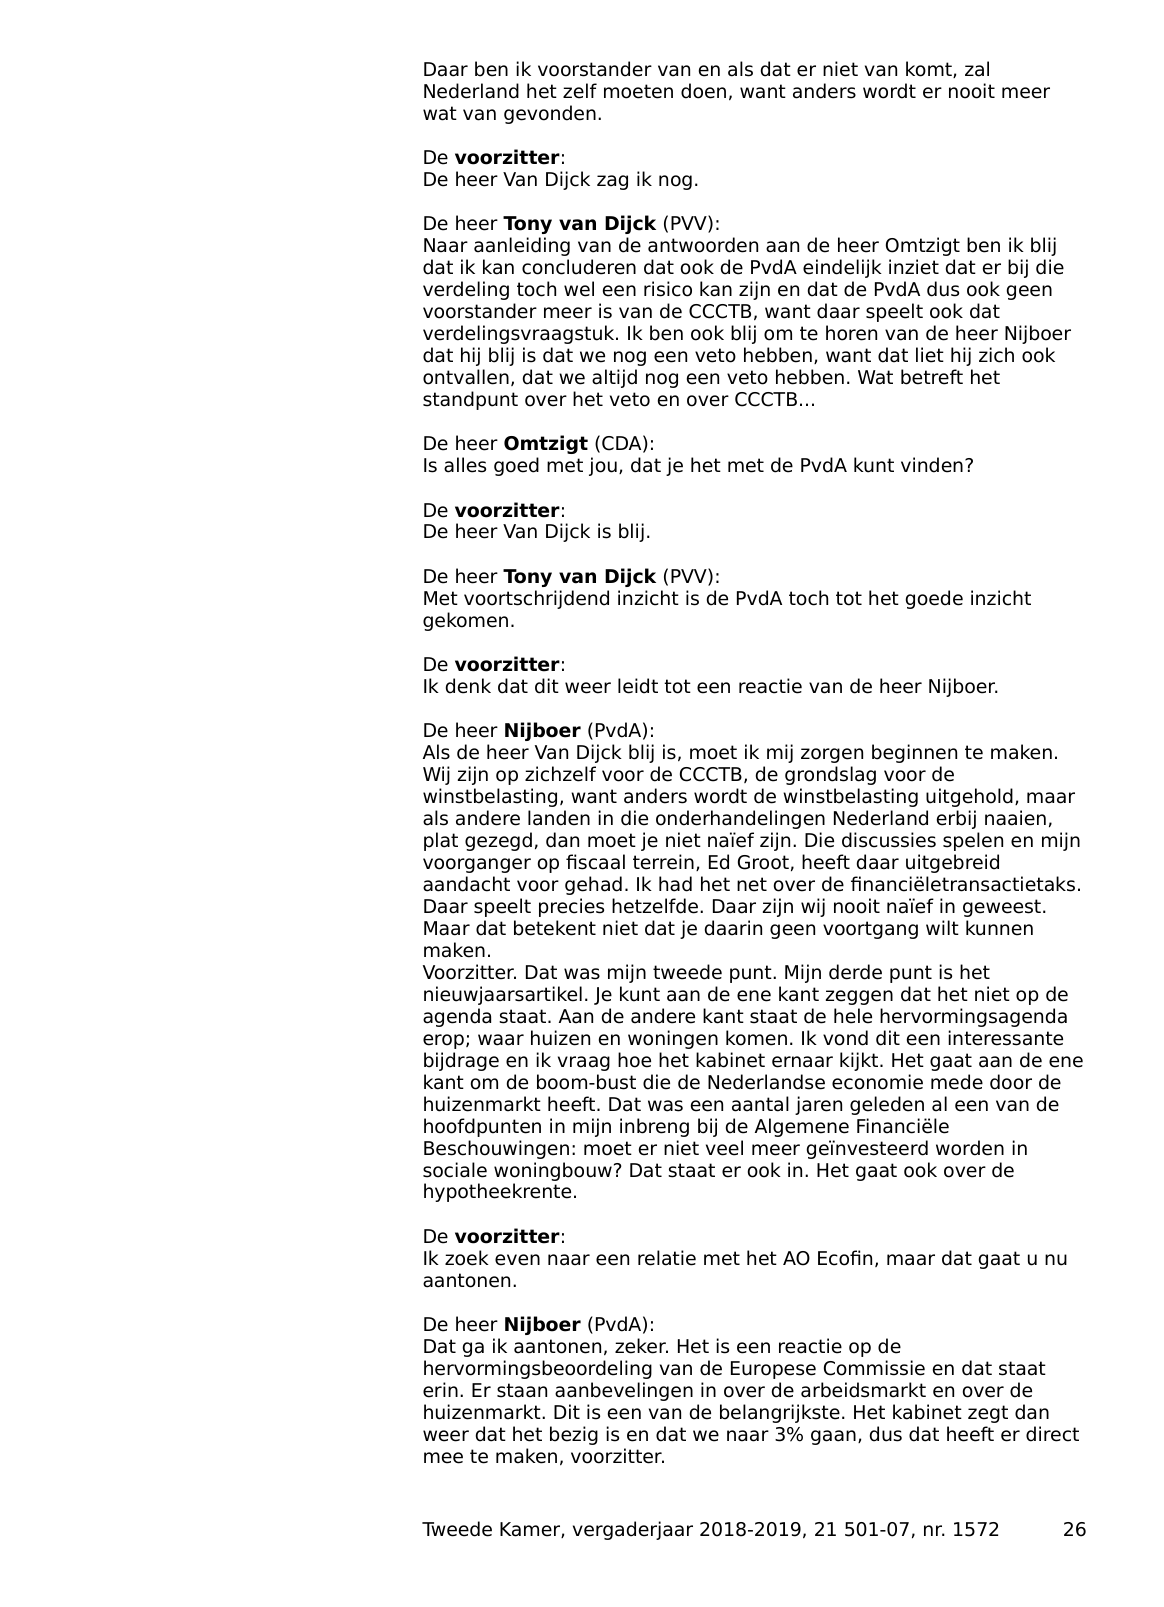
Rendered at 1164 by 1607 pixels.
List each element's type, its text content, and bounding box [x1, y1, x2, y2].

text De voorzitter: [422, 499, 1087, 521]
text Ik denk dat dit weer leidt tot een reactie van de heer Nijboer. [422, 676, 1087, 698]
text De heer Tony van Dijck (PVV): [422, 213, 1087, 235]
text De voorzitter: [422, 1226, 1087, 1248]
text De voorzitter: [422, 147, 1087, 169]
text Naar aanleiding van de antwoorden aan de heer Omtzigt ben ik blij dat ik kan concluderen dat ook de PvdA eindelijk inziet dat er bij die verdeling toch wel een risico kan zijn en dat de PvdA dus ook geen voorstander meer is van de CCCTB, want daar speelt ook dat verdelingsvraagstuk. Ik ben ook blij om te horen van de heer Nijboer dat hij blij is dat we nog een veto hebben, want dat liet hij zich ook ontvallen, dat we altijd nog een veto hebben. Wat betreft het standpunt over het veto en over CCCTB... [422, 235, 1087, 411]
text De voorzitter: [422, 654, 1087, 676]
text De heer Nijboer (PvdA): [422, 1314, 1087, 1336]
text De heer Van Dijck is blij. [422, 521, 1087, 543]
text De heer Omtzigt (CDA): [422, 433, 1087, 455]
text De heer Tony van Dijck (PVV): [422, 566, 1087, 588]
text Ik zoek even naar een relatie met het AO Ecofin, maar dat gaat u nu aantonen. [422, 1248, 1087, 1292]
text Voorzitter. Dat was mijn tweede punt. Mijn derde punt is het nieuwjaarsartikel. Je kunt aan de ene kant zeggen dat het niet op de agenda staat. Aan de andere kant staat de hele hervormingsagenda erop; waar huizen en woningen komen. Ik vond dit een interessante bijdrage en ik vraag hoe het kabinet ernaar kijkt. Het gaat aan de ene kant om de boom-bust die de Nederlandse economie mede door de huizenmarkt heeft. Dat was een aantal jaren geleden al een van de hoofdpunten in mijn inbreng bij de Algemene Financiële Beschouwingen: moet er niet veel meer geïnvesteerd worden in sociale woningbouw? Dat staat er ook in. Het gaat ook over de hypotheekrente. [422, 962, 1087, 1203]
text Daar ben ik voorstander van en als dat er niet van komt, zal Nederland het zelf moeten doen, want anders wordt er nooit meer wat van gevonden. [422, 59, 1087, 125]
text Is alles goed met jou, dat je het met de PvdA kunt vinden? [422, 455, 1087, 477]
text De heer Nijboer (PvdA): [422, 720, 1087, 742]
text Dat ga ik aantonen, zeker. Het is een reactie op de hervormingsbeoordeling van de Europese Commissie en dat staat erin. Er staan aanbevelingen in over de arbeidsmarkt en over de huizenmarkt. Dit is een van de belangrijkste. Het kabinet zegt dan weer dat het bezig is en dat we naar 3% gaan, dus dat heeft er direct mee te maken, voorzitter. [422, 1336, 1087, 1468]
text Als de heer Van Dijck blij is, moet ik mij zorgen beginnen te maken. Wij zijn op zichzelf voor de CCCTB, de grondslag voor de winstbelasting, want anders wordt de winstbelasting uitgehold, maar als andere landen in die onderhandelingen Nederland erbij naaien, plat gezegd, dan moet je niet naïef zijn. Die discussies spelen en mijn voorganger op fiscaal terrein, Ed Groot, heeft daar uitgebreid aandacht voor gehad. Ik had het net over de financiëletransactietaks. Daar speelt precies hetzelfde. Daar zijn wij nooit naïef in geweest. Maar dat betekent niet dat je daarin geen voortgang wilt kunnen maken. [422, 742, 1087, 962]
text De heer Van Dijck zag ik nog. [422, 169, 1087, 191]
text Met voortschrijdend inzicht is de PvdA toch tot het goede inzicht gekomen. [422, 588, 1087, 632]
